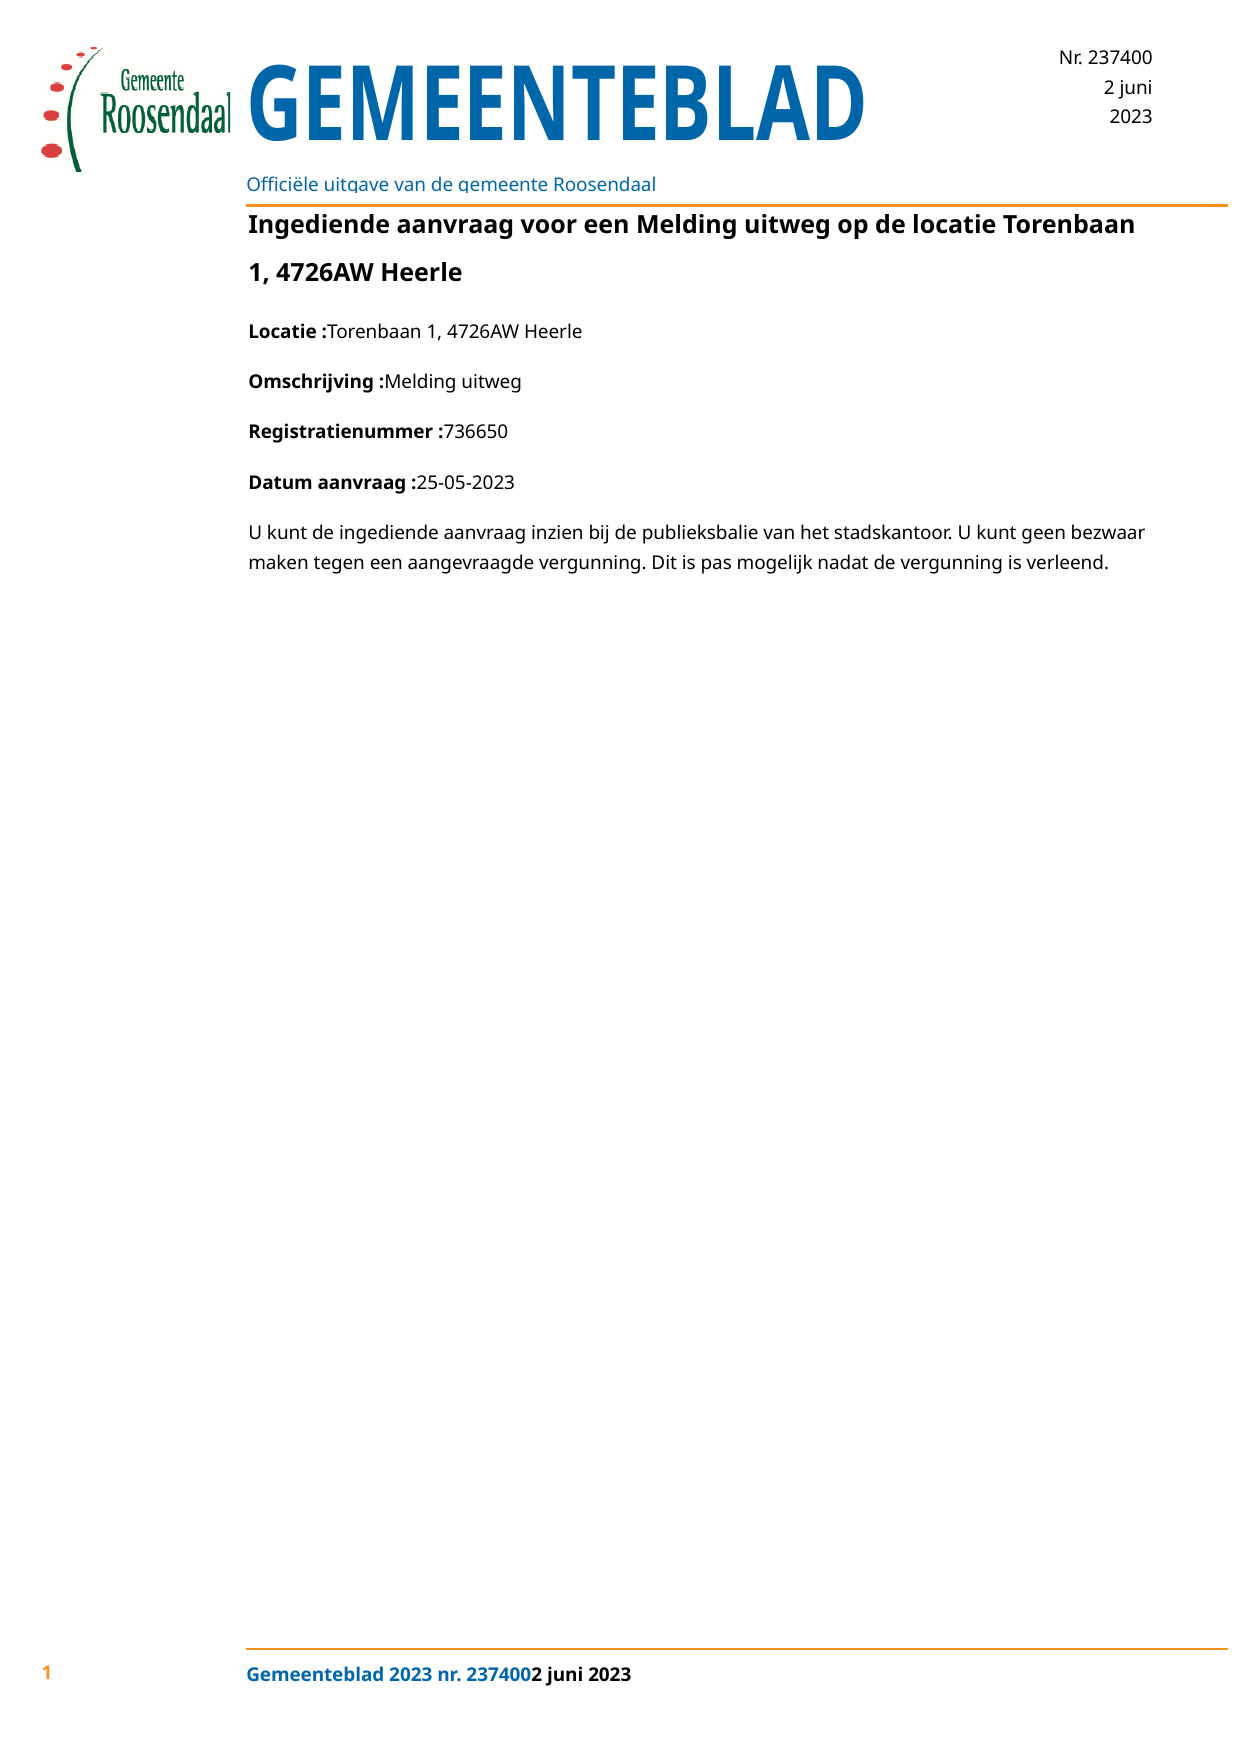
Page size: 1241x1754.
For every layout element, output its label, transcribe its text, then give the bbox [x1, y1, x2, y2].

text Omschrijving :Melding uitweg [248, 368, 1152, 394]
picture [41, 47, 231, 172]
text U kunt de ingediende aanvraag inzien bij de publieksbalie van het stadskantoor. U kunt geen bezwaar maken tegen een aangevraagde vergunning. Dit is pas mogelijk nadat de vergunning is verleend. [248, 519, 1152, 575]
text Datum aanvraag :25-05-2023 [248, 469, 1152, 495]
text Locatie :Torenbaan 1, 4726AW Heerle [248, 318, 1152, 344]
text Ingediende aanvraag voor een Melding uitweg op de locatie Torenbaan 1, 4726AW Heerle [248, 207, 1152, 288]
text Registratienummer :736650 [248, 419, 1152, 444]
